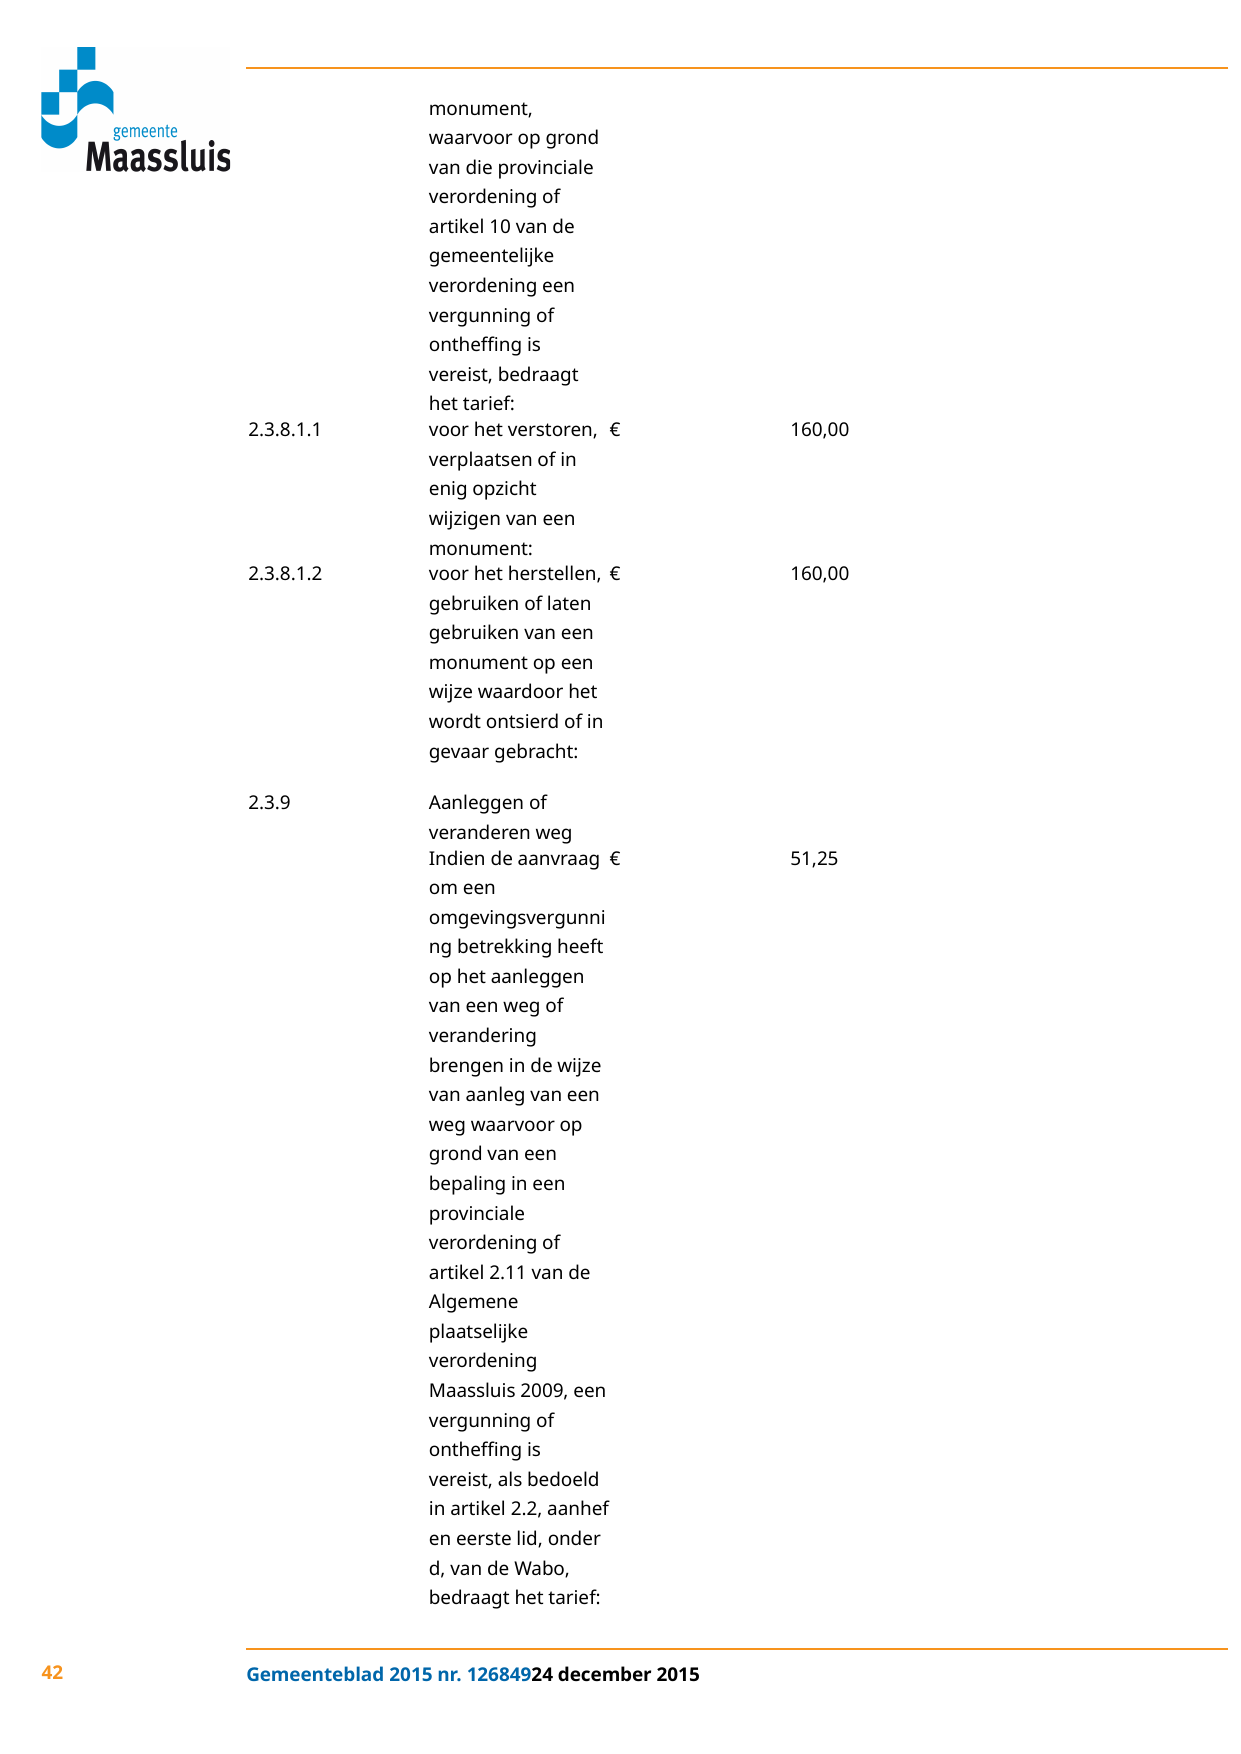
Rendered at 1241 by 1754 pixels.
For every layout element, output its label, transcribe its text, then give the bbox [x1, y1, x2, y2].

table_cell [609, 95, 790, 416]
table_cell [971, 764, 1152, 789]
table_cell 160,00 [790, 560, 971, 764]
picture [41, 47, 231, 172]
table_cell [790, 95, 971, 416]
table_cell [971, 789, 1152, 845]
table_cell [971, 95, 1152, 416]
table_cell [971, 560, 1152, 764]
table_cell 51,25 [790, 845, 971, 1610]
table_cell [248, 845, 429, 1610]
table_cell 2.3.9 [248, 789, 429, 845]
table_cell € [609, 560, 790, 764]
table_cell Aanleggen of veranderen weg [429, 789, 609, 845]
table_cell Indien de aanvraag om een omgevingsvergunning betrekking heeft op het aanleggen van een weg of verandering brengen in de wijze van aanleg van een weg waarvoor op grond van een bepaling in een provinciale verordening of artikel 2.11 van de Algemene plaatselijke verordening Maassluis 2009, een vergunning of ontheffing is vereist, als bedoeld in artikel 2.2, aanhef en eerste lid, onder d, van de Wabo, bedraagt het tarief: [429, 845, 609, 1610]
table_cell [429, 764, 609, 789]
picture [41, 47, 77, 92]
table_cell € [609, 845, 790, 1610]
table_cell [971, 845, 1152, 1610]
table_cell voor het herstellen, gebruiken of laten gebruiken van een monument op een wijze waardoor het wordt ontsierd of in gevaar gebracht: [429, 560, 609, 764]
table_cell [971, 416, 1152, 560]
table_cell monument, waarvoor op grond van die provinciale verordening of artikel 10 van de gemeentelijke verordening een vergunning of ontheffing is vereist, bedraagt het tarief: [429, 95, 609, 416]
table_cell [609, 789, 790, 845]
table_cell voor het verstoren, verplaatsen of in enig opzicht wijzigen van een monument: [429, 416, 609, 560]
table_cell [248, 95, 429, 416]
table_cell [790, 764, 971, 789]
table_cell € [609, 416, 790, 560]
table_cell 2.3.8.1.2 [248, 560, 429, 764]
table_cell [609, 764, 790, 789]
table_cell [790, 789, 971, 845]
table_cell 160,00 [790, 416, 971, 560]
table_cell 2.3.8.1.1 [248, 416, 429, 560]
table_cell [248, 764, 429, 789]
